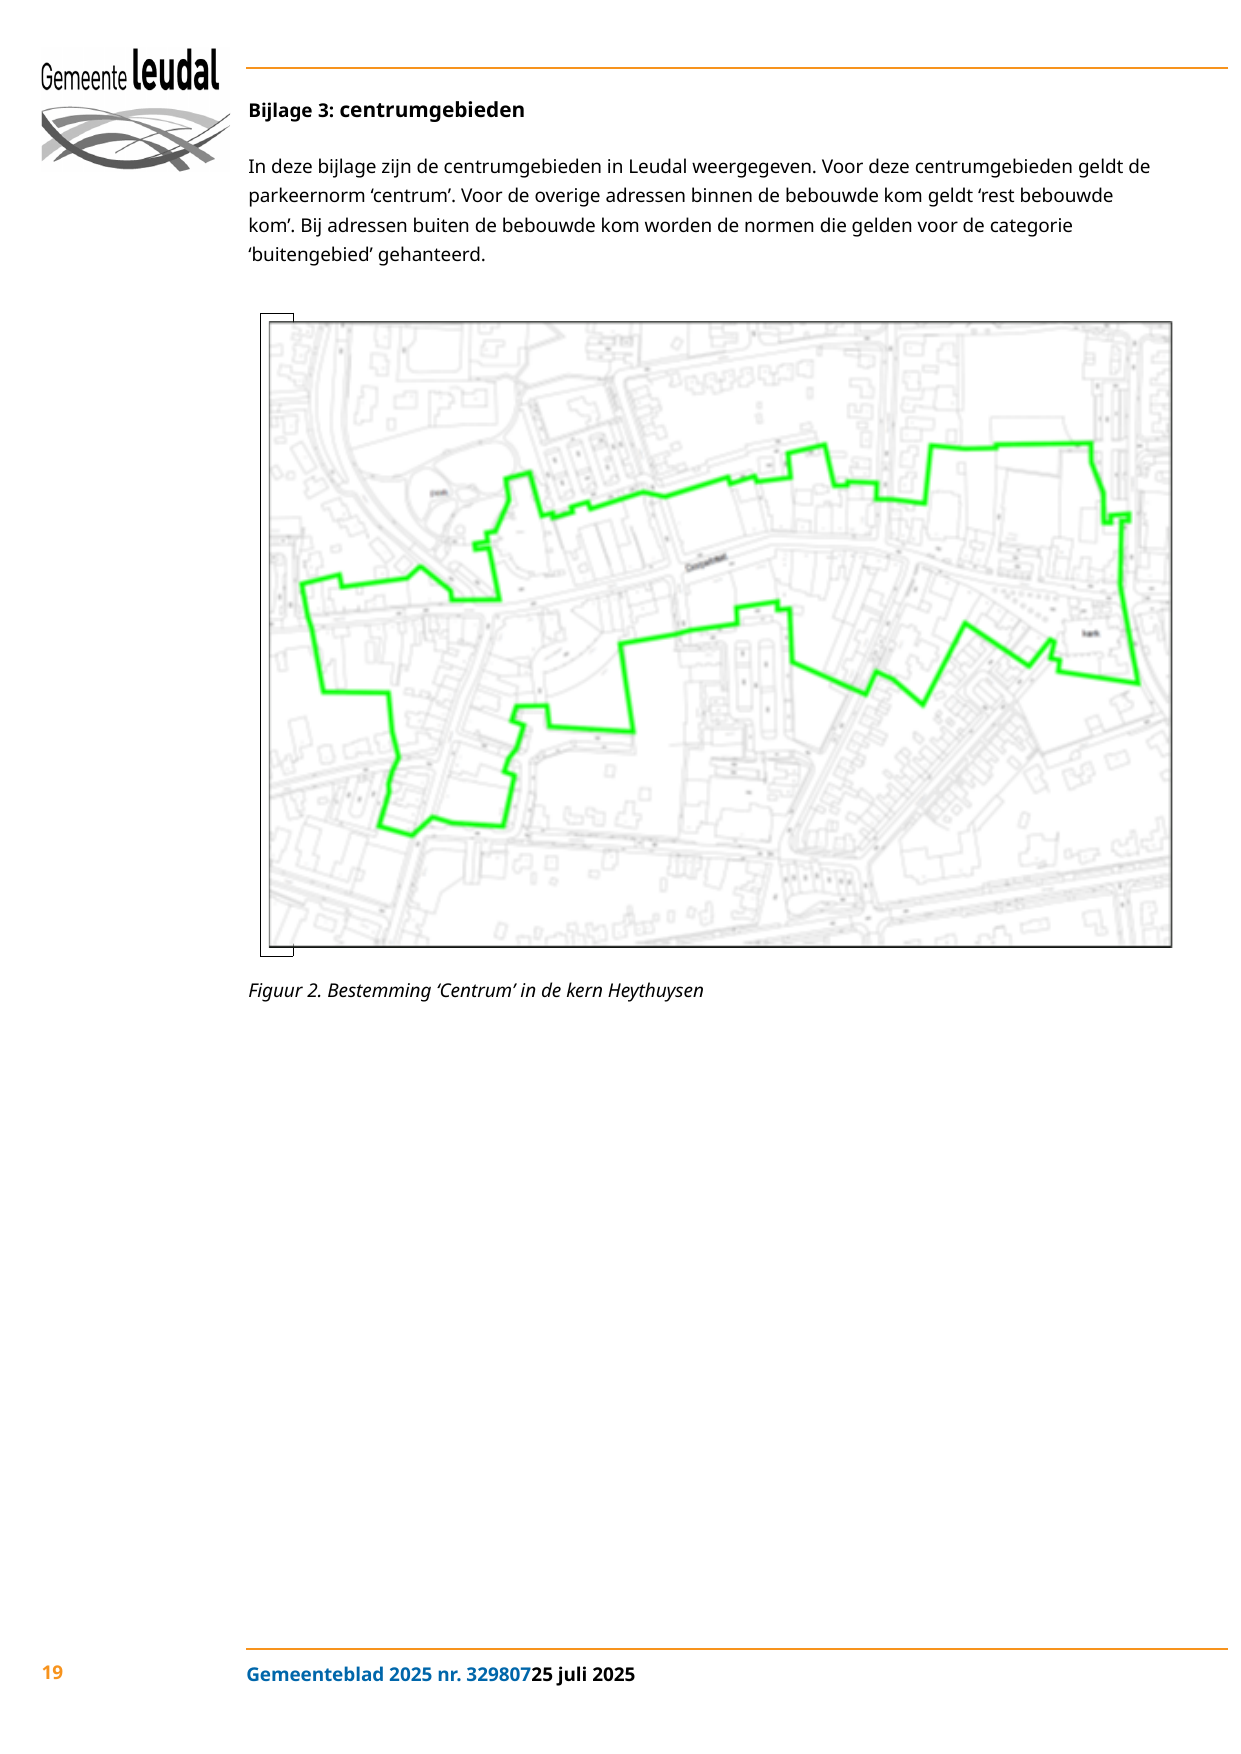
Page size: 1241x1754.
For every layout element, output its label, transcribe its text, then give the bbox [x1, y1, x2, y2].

text Figuur 2. Bestemming ‘Centrum’ in de kern Heythuysen [248, 977, 1152, 1003]
picture [268, 321, 1173, 948]
text Bijlage 3: centrumgebieden [248, 95, 1152, 123]
picture [41, 47, 231, 172]
text In deze bijlage zijn de centrumgebieden in Leudal weergegeven. Voor deze centrumgebieden geldt de parkeernorm ‘centrum’. Voor de overige adressen binnen de bebouwde kom geldt ‘rest bebouwde kom’. Bij adressen buiten de bebouwde kom worden de normen die gelden voor de categorie ‘buitengebied’ gehanteerd. [248, 153, 1152, 267]
